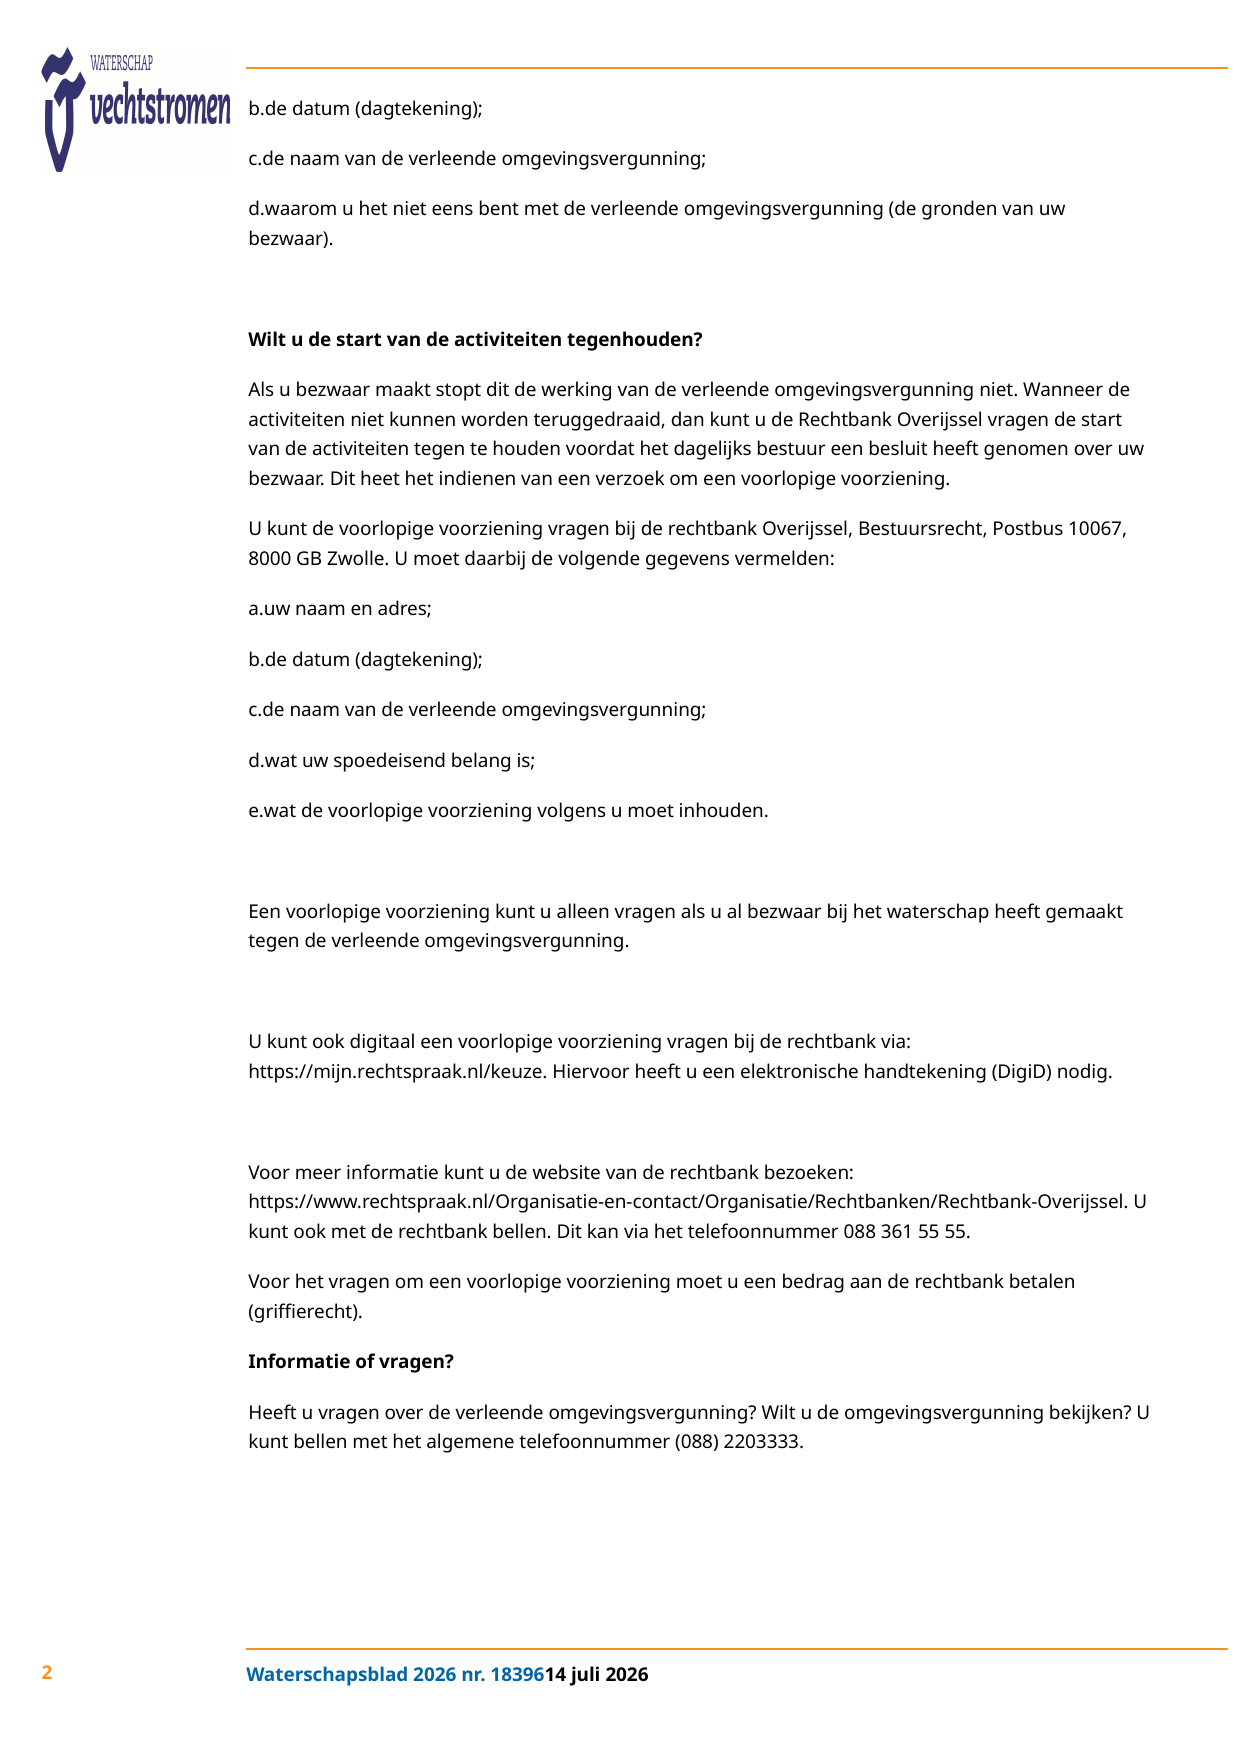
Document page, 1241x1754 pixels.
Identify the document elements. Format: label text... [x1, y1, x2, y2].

text c.de naam van de verleende omgevingsvergunning; [248, 145, 1152, 171]
text Voor het vragen om een voorlopige voorziening moet u een bedrag aan de rechtbank betalen (griffierecht). [248, 1268, 1152, 1324]
text Als u bezwaar maakt stopt dit de werking van de verleende omgevingsvergunning niet. Wanneer de activiteiten niet kunnen worden teruggedraaid, dan kunt u de Rechtbank Overijssel vragen de start van de activiteiten tegen te houden voordat het dagelijks bestuur een besluit heeft genomen over uw bezwaar. Dit heet het indienen van een verzoek om een voorlopige voorziening. [248, 376, 1152, 491]
text U kunt ook digitaal een voorlopige voorziening vragen bij de rechtbank via: https://mijn.rechtspraak.nl/keuze. Hiervoor heeft u een elektronische handtekening (DigiD) nodig. [248, 1028, 1152, 1084]
text Een voorlopige voorziening kunt u alleen vragen als u al bezwaar bij het waterschap heeft gemaakt tegen de verleende omgevingsvergunning. [248, 898, 1152, 953]
text Heeft u vragen over de verleende omgevingsvergunning? Wilt u de omgevingsvergunning bekijken? U kunt bellen met het algemene telefoonnummer (088) 2203333. [248, 1399, 1152, 1454]
text d.waarom u het niet eens bent met de verleende omgevingsvergunning (de gronden van uw bezwaar). [248, 196, 1152, 251]
text Wilt u de start van de activiteiten tegenhouden? [248, 326, 1152, 352]
text c.de naam van de verleende omgevingsvergunning; [248, 696, 1152, 722]
text b.de datum (dagtekening); [248, 95, 1152, 121]
text Voor meer informatie kunt u de website van de rechtbank bezoeken: https://www.rechtspraak.nl/Organisatie-en-contact/Organisatie/Rechtbanken/Rechtbank-Overijssel. U kunt ook met de rechtbank bellen. Dit kan via het telefoonnummer 088 361 55 55. [248, 1159, 1152, 1244]
text d.wat uw spoedeisend belang is; [248, 747, 1152, 773]
text e.wat de voorlopige voorziening volgens u moet inhouden. [248, 797, 1152, 823]
picture [41, 47, 231, 172]
text U kunt de voorlopige voorziening vragen bij de rechtbank Overijssel, Bestuursrecht, Postbus 10067, 8000 GB Zwolle. U moet daarbij de volgende gegevens vermelden: [248, 516, 1152, 571]
text Informatie of vragen? [248, 1348, 1152, 1374]
text a.uw naam en adres; [248, 596, 1152, 621]
text b.de datum (dagtekening); [248, 646, 1152, 672]
